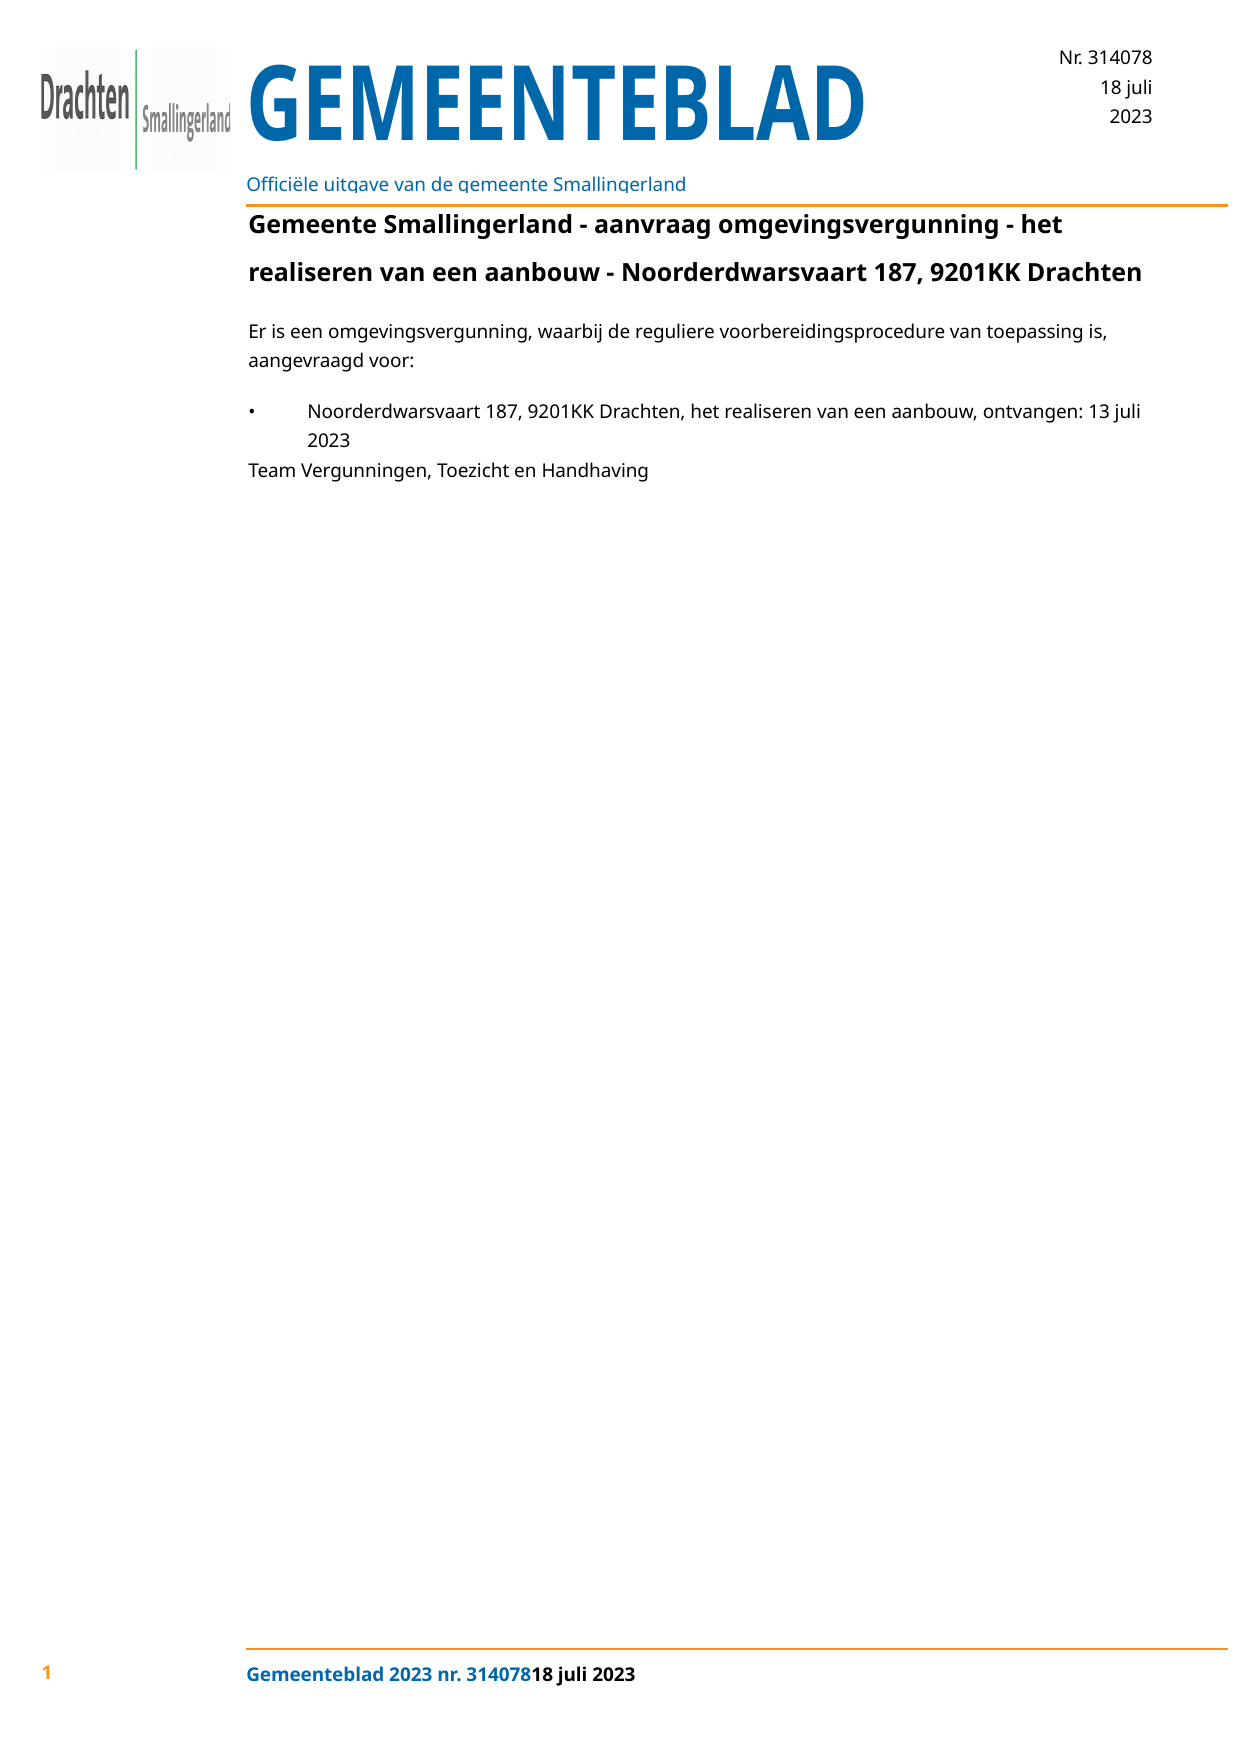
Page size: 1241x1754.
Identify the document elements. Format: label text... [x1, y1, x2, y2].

list Noorderdwarsvaart 187, 9201KK Drachten, het realiseren van een aanbouw, ontvangen: 13 juli 2023 [248, 398, 1152, 453]
text Gemeente Smallingerland - aanvraag omgevingsvergunning - het realiseren van een aanbouw - Noorderdwarsvaart 187, 9201KK Drachten [248, 207, 1152, 288]
picture [41, 47, 231, 172]
text Team Vergunningen, Toezicht en Handhaving [248, 457, 1152, 483]
text Er is een omgevingsvergunning, waarbij de reguliere voorbereidingsprocedure van toepassing is, aangevraagd voor: [248, 318, 1152, 373]
